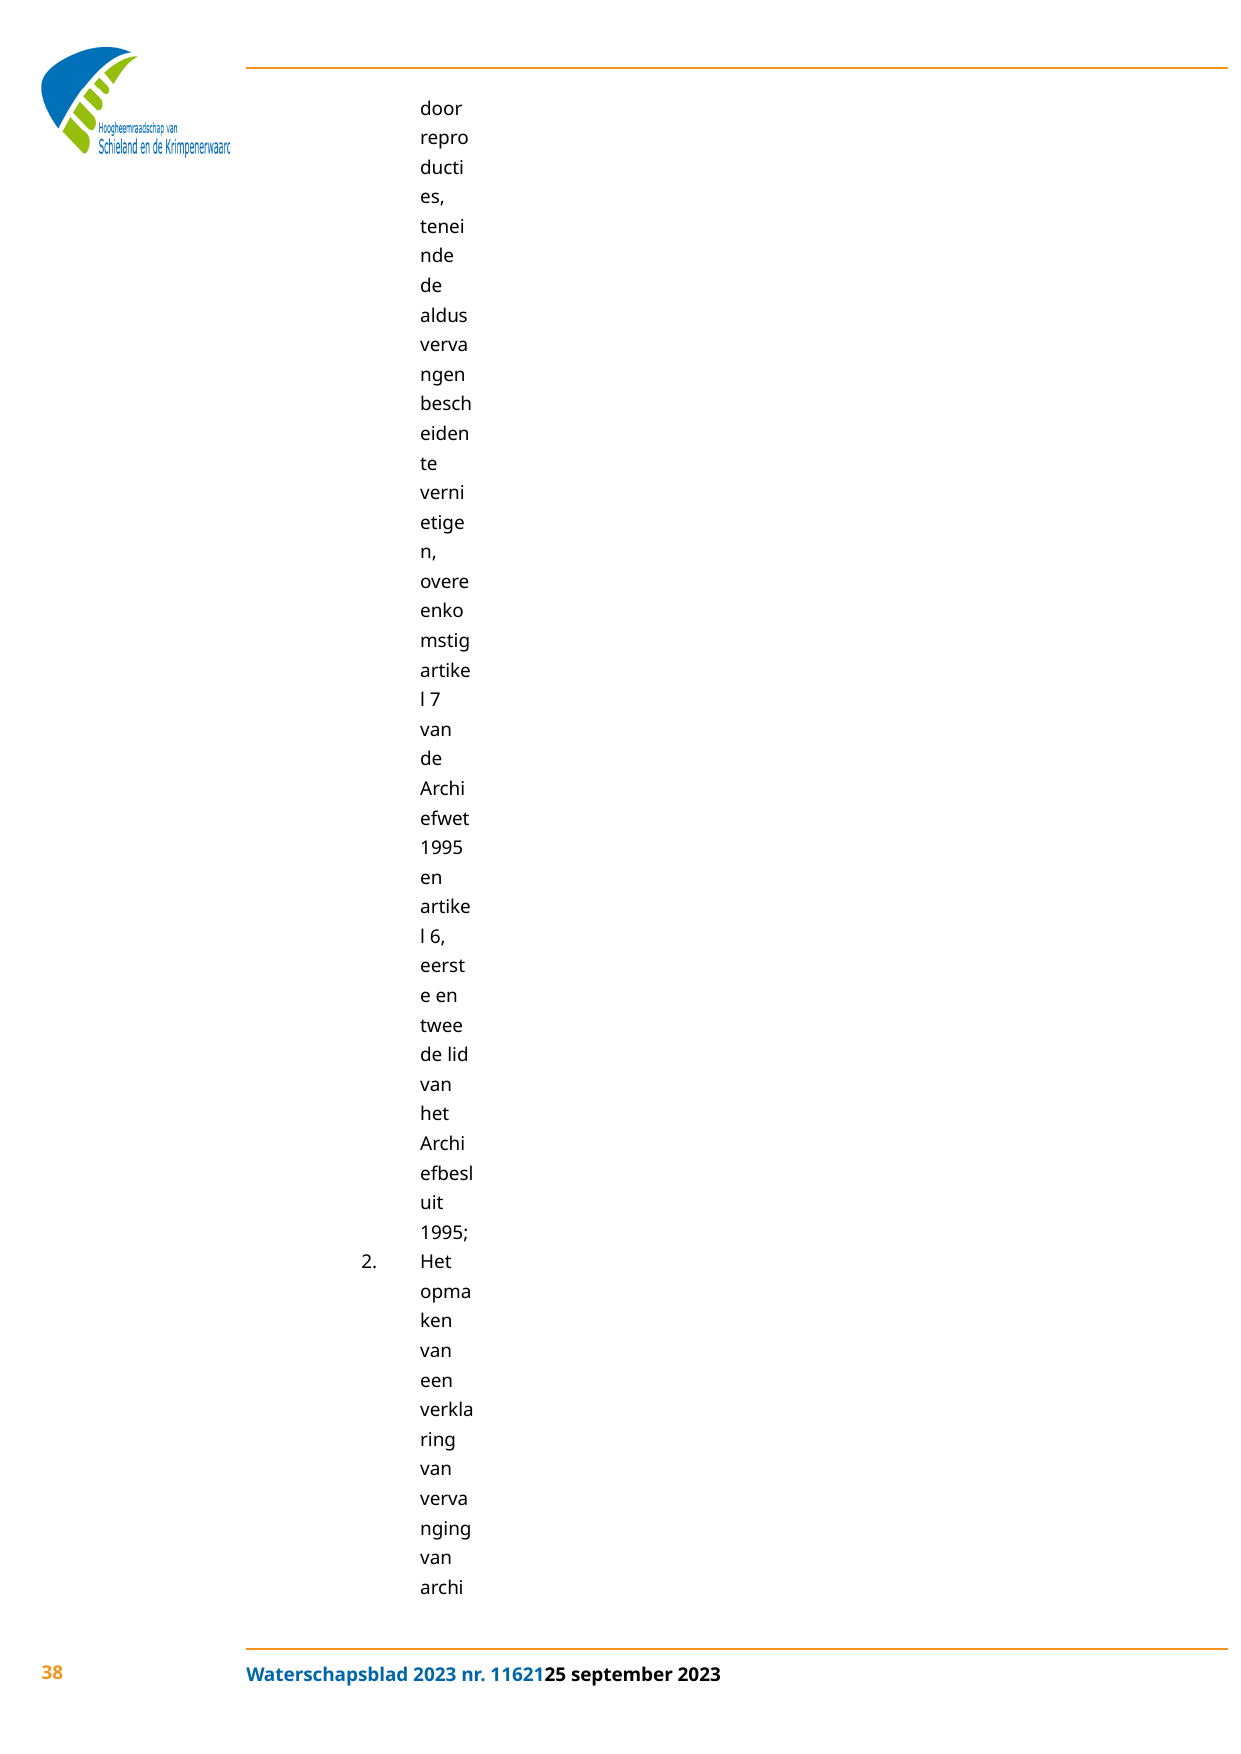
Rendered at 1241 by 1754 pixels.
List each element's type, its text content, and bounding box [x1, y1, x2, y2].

table_header [926, 95, 1038, 1600]
table_header door reproducties, teneinde de aldus vervangen bescheiden te vernietigen, overeenkomstig artikel 7 van de Archiefwet 1995 en artikel 6, eerste en tweede lid van het Archiefbesluit 1995; Het opmaken van een verklaring van vervanging van archi [361, 95, 474, 1600]
table_header [813, 95, 926, 1600]
table_header [474, 95, 587, 1600]
picture [41, 47, 231, 172]
table_header [587, 95, 700, 1600]
table_header [700, 95, 813, 1600]
table_header [1039, 95, 1152, 1600]
table_header [248, 95, 361, 1600]
